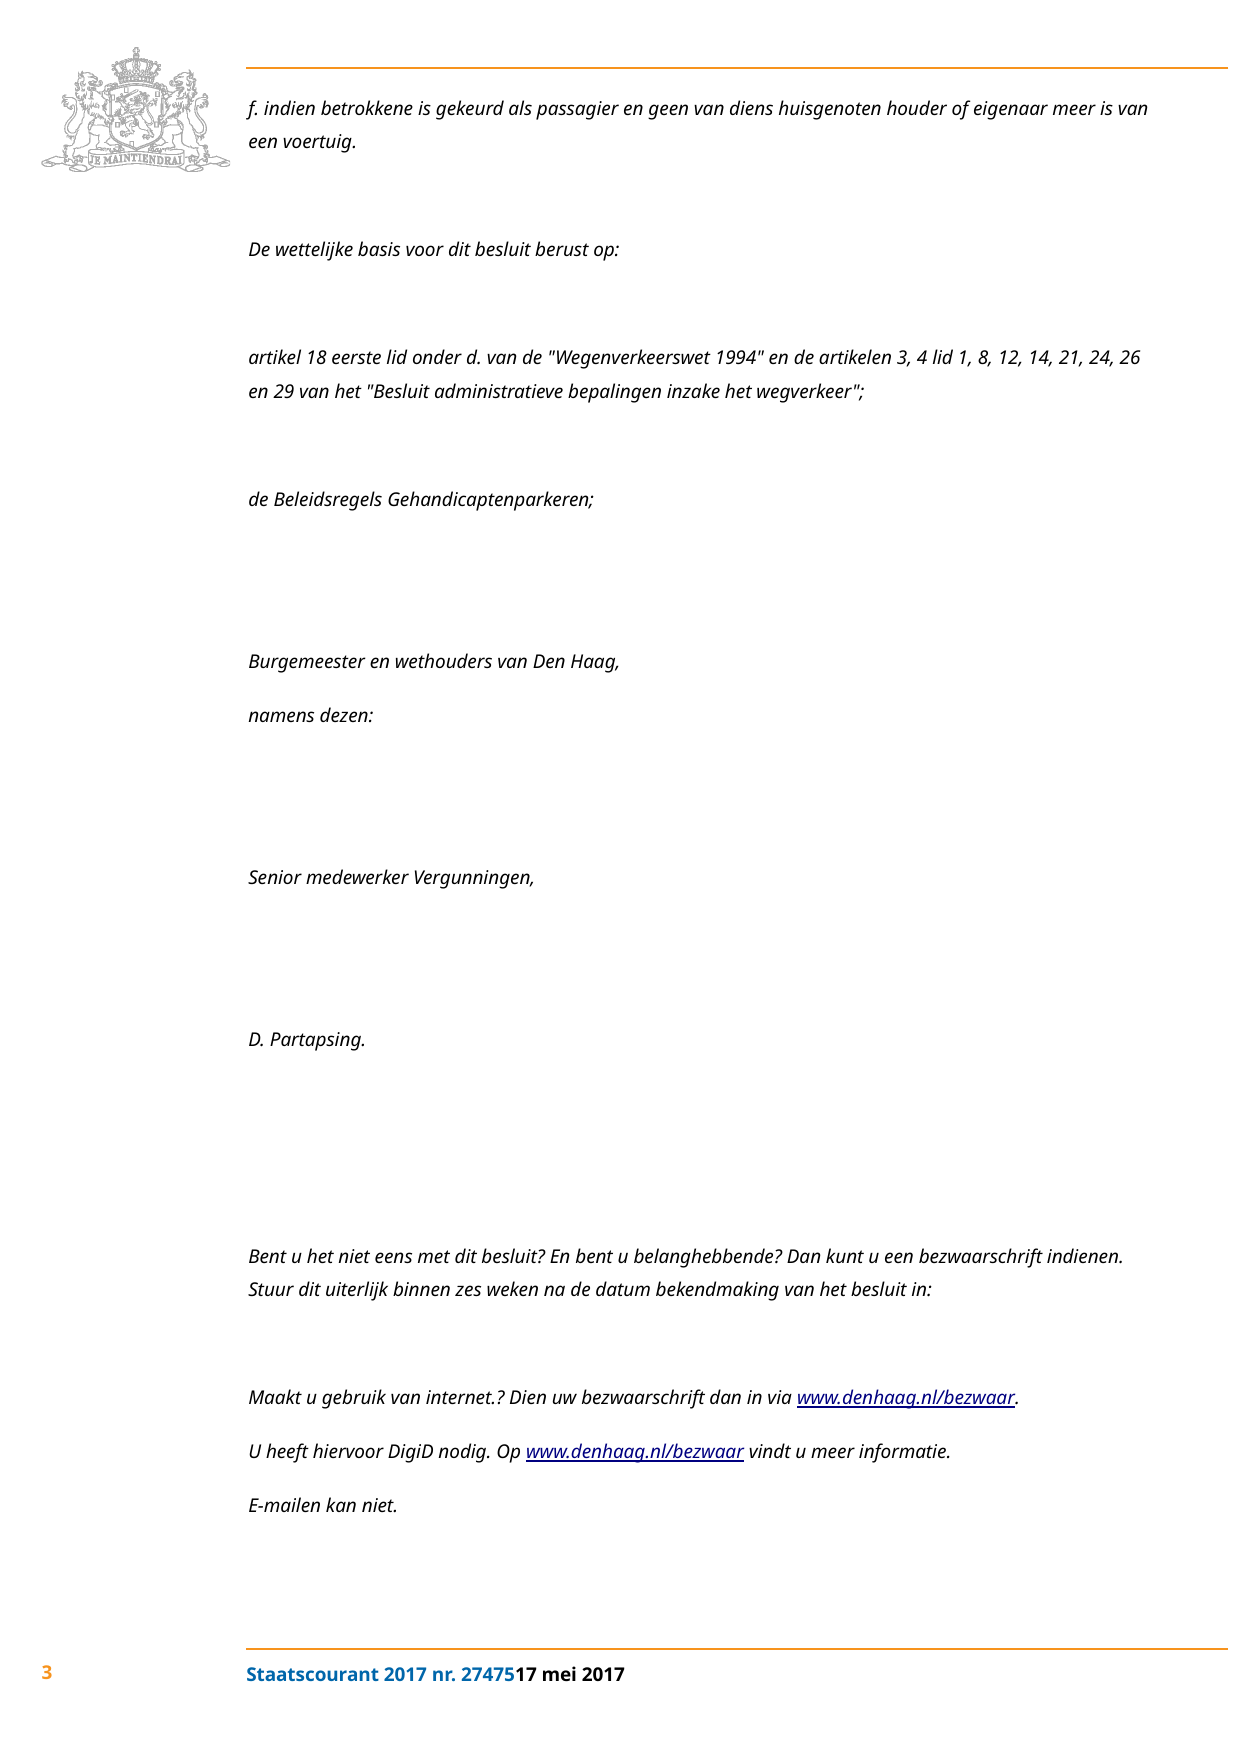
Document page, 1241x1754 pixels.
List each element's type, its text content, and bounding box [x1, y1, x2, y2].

text D. Partapsing. [248, 1027, 1152, 1052]
text Senior medewerker Vergunningen, [248, 864, 1152, 890]
text De wettelijke basis voor dit besluit berust op: [248, 236, 1152, 262]
text Bent u het niet eens met dit besluit? En bent u belanghebbende? Dan kunt u een bezwaarschrift indienen. Stuur dit uiterlijk binnen zes weken na de datum bekendmaking van het besluit in: [248, 1243, 1152, 1302]
text f. indien betrokkene is gekeurd als passagier en geen van diens huisgenoten houder of eigenaar meer is van een voertuig. [248, 95, 1152, 154]
text Maakt u gebruik van internet.? Dien uw bezwaarschrift dan in via www.denhaag.nl/bezwaar. [248, 1384, 1152, 1410]
picture [41, 47, 231, 172]
text E-mailen kan niet. [248, 1493, 1152, 1518]
text artikel 18 eerste lid onder d. van de "Wegenverkeerswet 1994" en de artikelen 3, 4 lid 1, 8, 12, 14, 21, 24, 26 en 29 van het "Besluit administratieve bepalingen inzake het wegverkeer"; [248, 344, 1152, 404]
text Burgemeester en wethouders van Den Haag, [248, 648, 1152, 674]
text namens dezen: [248, 702, 1152, 728]
text U heeft hiervoor DigiD nodig. Op www.denhaag.nl/bezwaar vindt u meer informatie. [248, 1438, 1152, 1464]
text de Beleidsregels Gehandicaptenparkeren; [248, 486, 1152, 512]
